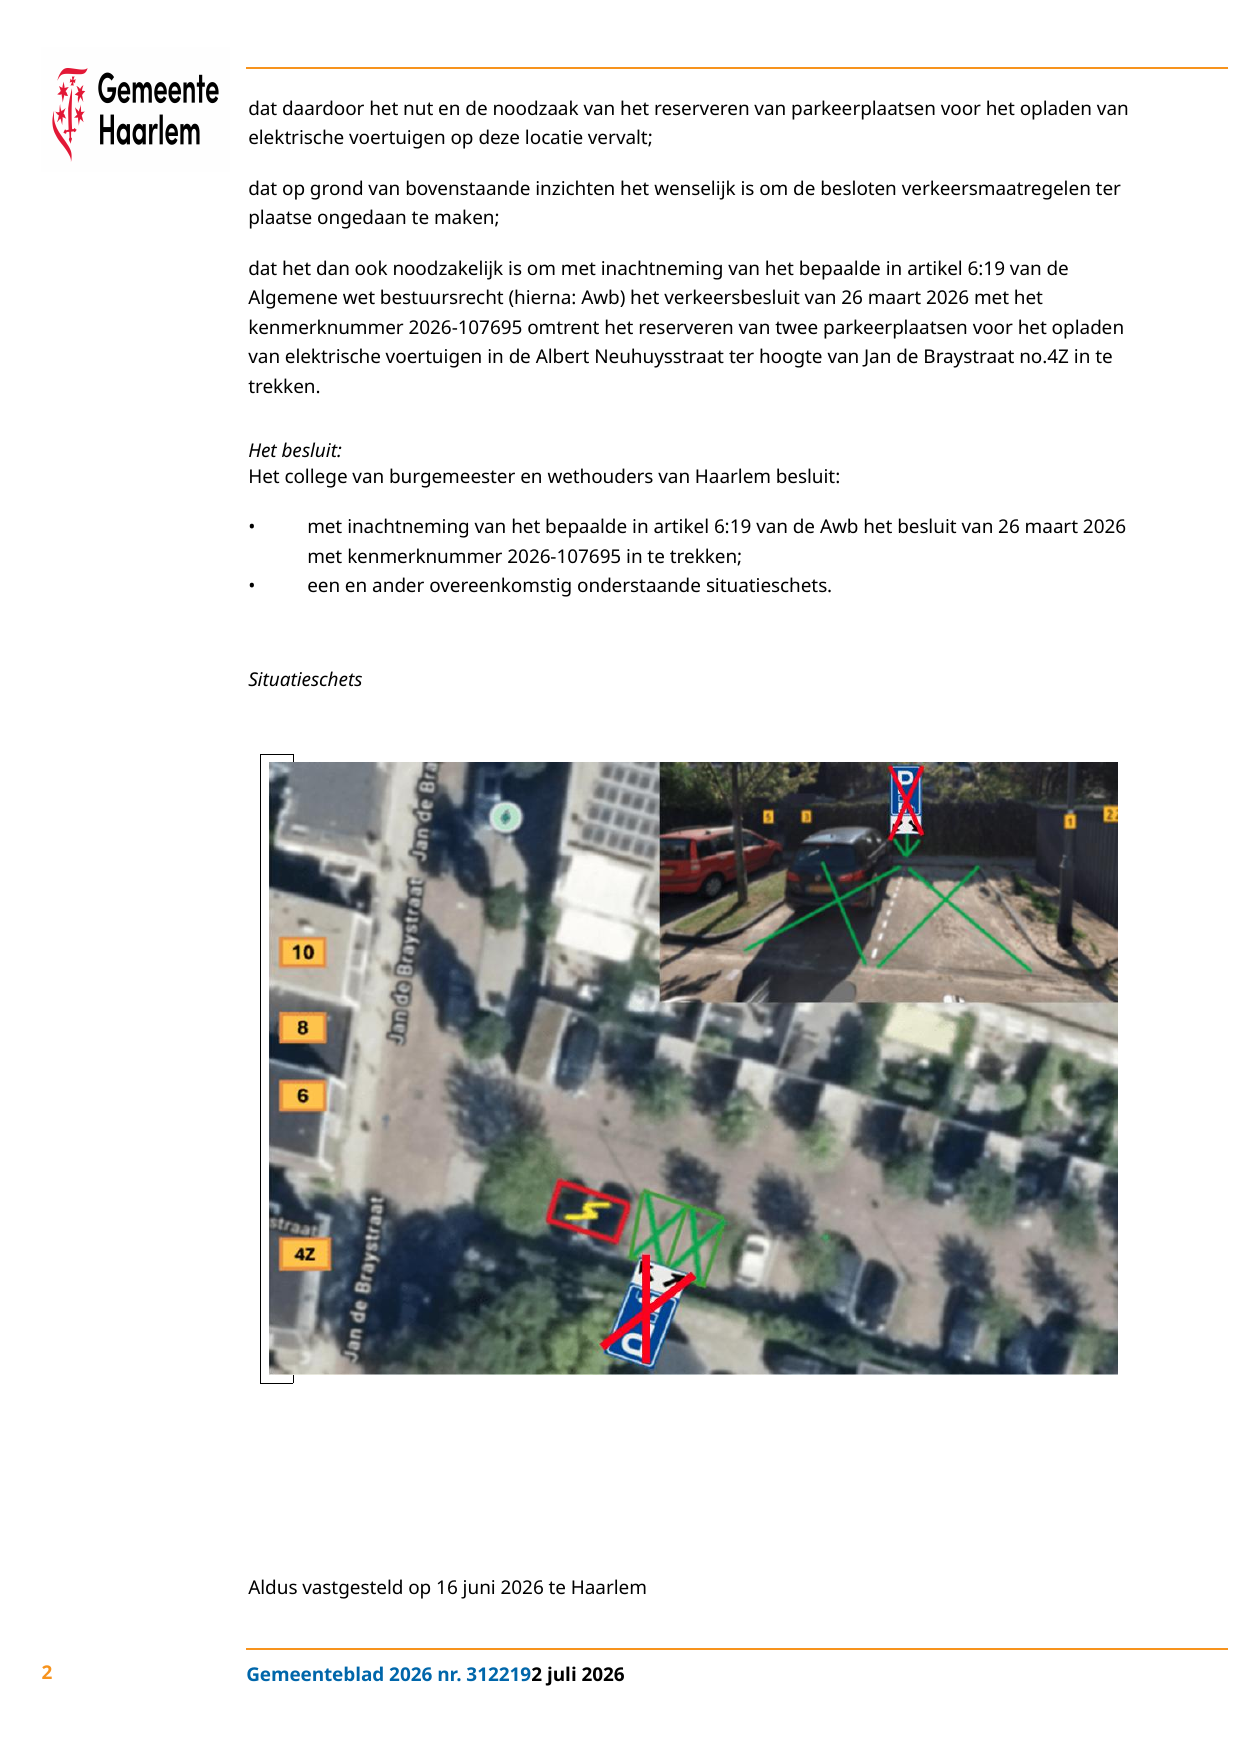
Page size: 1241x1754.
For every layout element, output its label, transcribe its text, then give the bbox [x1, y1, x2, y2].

picture [268, 762, 1118, 1375]
list met inachtneming van het bepaalde in artikel 6:19 van de Awb het besluit van 26 maart 2026 met kenmerknummer 2026-107695 in te trekken; [248, 513, 1152, 568]
text Situatieschets [248, 666, 1152, 692]
text Aldus vastgesteld op 16 juni 2026 te Haarlem [248, 1574, 1152, 1600]
text dat daardoor het nut en de noodzaak van het reserveren van parkeerplaatsen voor het opladen van elektrische voertuigen op deze locatie vervalt; [248, 95, 1152, 150]
text dat het dan ook noodzakelijk is om met inachtneming van het bepaalde in artikel 6:19 van de Algemene wet bestuursrecht (hierna: Awb) het verkeersbesluit van 26 maart 2026 met het kenmerknummer 2026-107695 omtrent het reserveren van twee parkeerplaatsen voor het opladen van elektrische voertuigen in de Albert Neuhuysstraat ter hoogte van Jan de Braystraat no.4Z in te trekken. [248, 255, 1152, 399]
list een en ander overeenkomstig onderstaande situatieschets. [248, 572, 1152, 598]
picture [41, 47, 231, 172]
text dat op grond van bovenstaande inzichten het wenselijk is om de besloten verkeersmaatregelen ter plaatse ongedaan te maken; [248, 175, 1152, 230]
text Het besluit: [248, 437, 1152, 463]
text Het college van burgemeester en wethouders van Haarlem besluit: [248, 463, 1152, 488]
